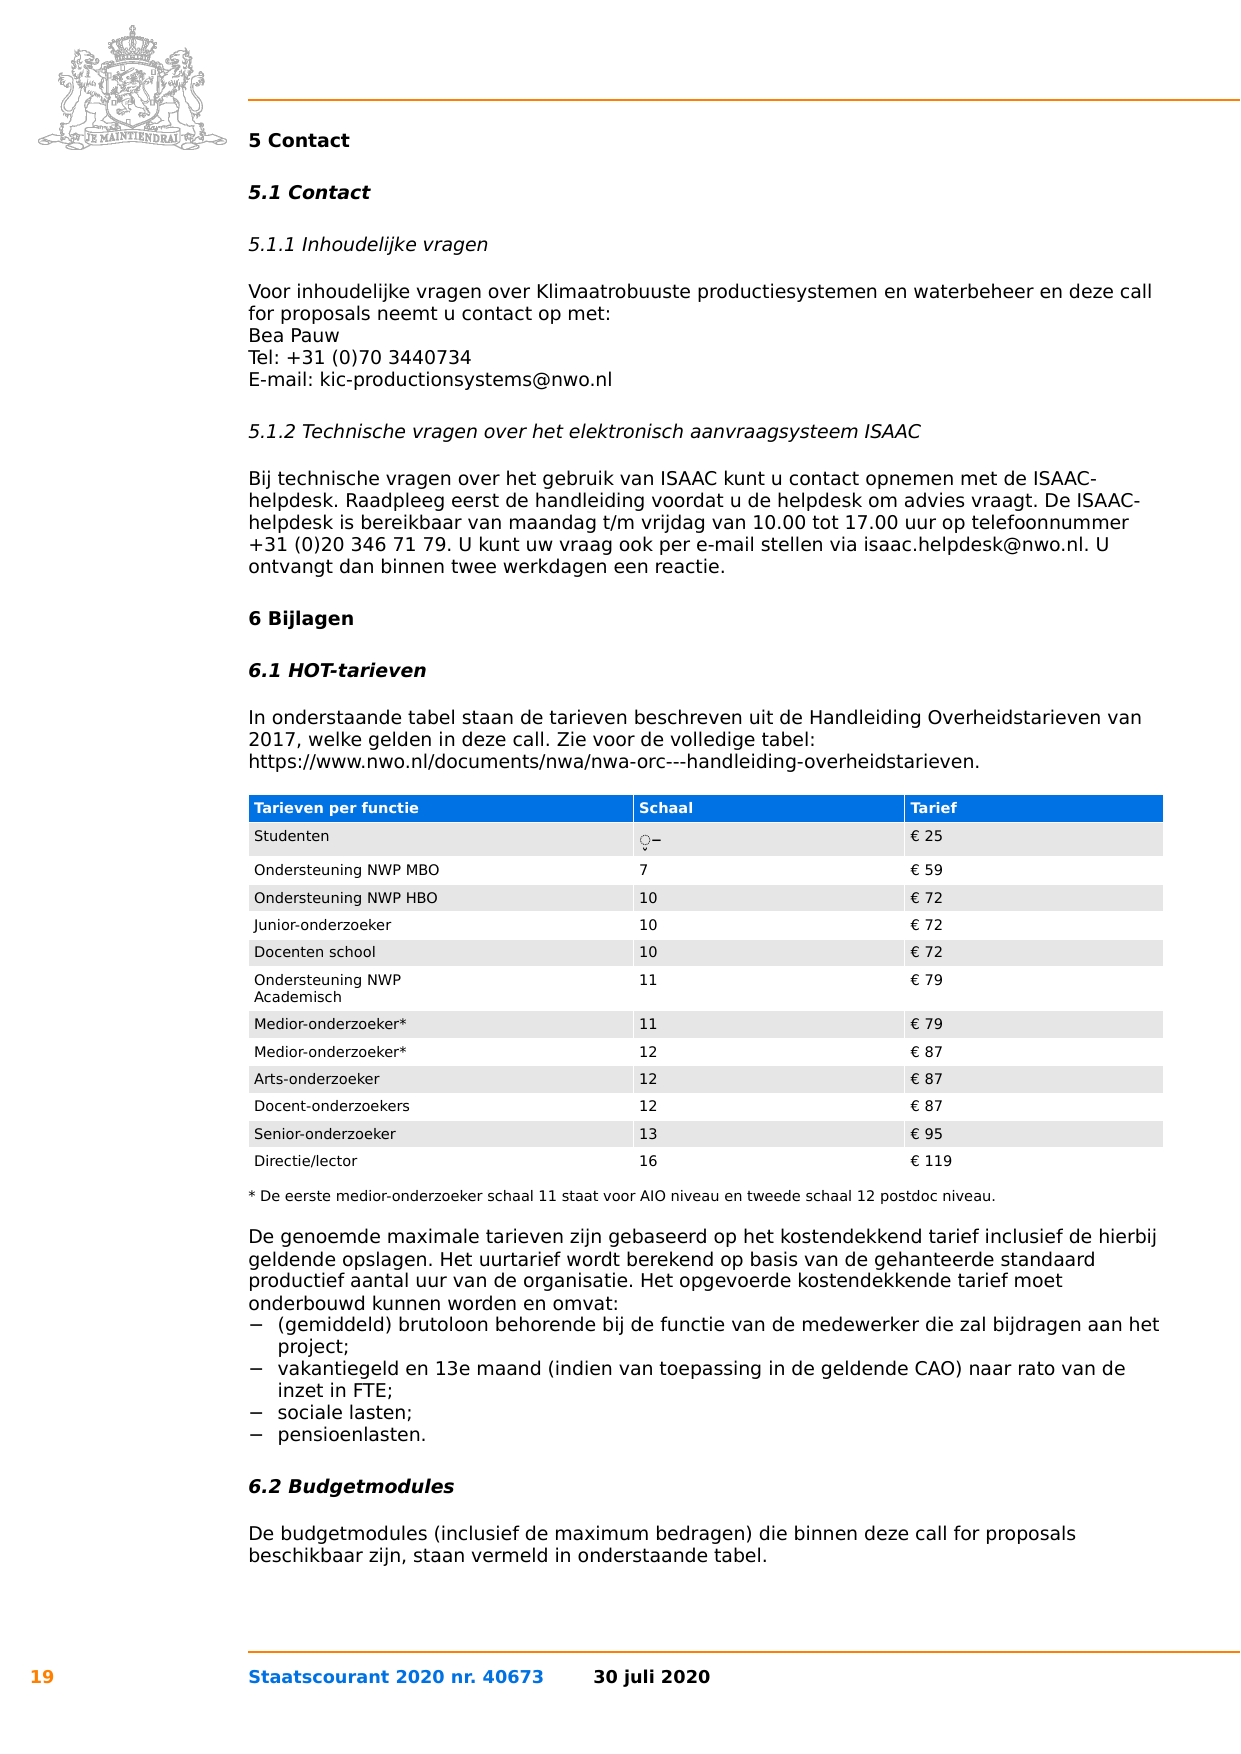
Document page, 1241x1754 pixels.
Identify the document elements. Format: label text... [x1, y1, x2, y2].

text In onderstaande tabel staan de tarieven beschreven uit de Handleiding Overheidstarieven van 2017, welke gelden in deze call. Zie voor de volledige tabel: https://www.nwo.nl/documents/nwa/nwa-orc---handleiding-overheidstarieven. [248, 707, 1163, 772]
table_cell 13 [634, 1121, 904, 1147]
subtitle 6.1 HOT-tarieven [248, 659, 1163, 682]
table_cell 7 [634, 858, 904, 884]
table_cell 12 [634, 1094, 904, 1120]
subtitle 5.1.2 Technische vragen over het elektronisch aanvraagsysteem ISAAC [248, 421, 1163, 443]
text − (gemiddeld) brutoloon behorende bij de functie van de medewerker die zal bijdragen aan het project; [248, 1314, 1163, 1358]
table_cell € 79 [905, 967, 1163, 1010]
table_cell Ondersteuning NWP MBO [249, 858, 633, 884]
table_header Tarieven per functie [249, 795, 633, 822]
text E-mail: kic-productionsystems@nwo.nl [248, 369, 1163, 391]
table_cell Medior-onderzoeker* [249, 1039, 633, 1065]
table_header Tarief [905, 795, 1163, 822]
table_cell € 72 [905, 912, 1163, 939]
table_cell € 72 [905, 940, 1163, 966]
table_cell 10 [634, 885, 904, 911]
table_cell 11 [634, 967, 904, 1010]
table_cell Arts-onderzoeker [249, 1066, 633, 1093]
table_cell Studenten [249, 823, 633, 856]
text − sociale lasten; [248, 1402, 1163, 1424]
table_cell 11 [634, 1011, 904, 1038]
text Voor inhoudelijke vragen over Klimaatrobuuste productiesystemen en waterbeheer en deze call for proposals neemt u contact op met: [248, 281, 1163, 325]
text Tel: +31 (0)70 3440734 [248, 347, 1163, 369]
table_cell € 87 [905, 1094, 1163, 1120]
table_cell € 87 [905, 1066, 1163, 1093]
table_cell € 72 [905, 885, 1163, 911]
table_cell Ondersteuning NWP HBO [249, 885, 633, 911]
table_cell 12 [634, 1066, 904, 1093]
text Bij technische vragen over het gebruik van ISAAC kunt u contact opnemen met de ISAAC-helpdesk. Raadpleeg eerst de handleiding voordat u de helpdesk om advies vraagt. De ISAAC-helpdesk is bereikbaar van maandag t/m vrijdag van 10.00 tot 17.00 uur op telefoonnummer +31 (0)20 346 71 79. U kunt uw vraag ook per e-mail stellen via isaac.helpdesk@nwo.nl. U ontvangt dan binnen twee werkdagen een reactie. [248, 468, 1163, 578]
text − pensioenlasten. [248, 1424, 1163, 1446]
table_cell 10 [634, 940, 904, 966]
table_cell € 79 [905, 1011, 1163, 1038]
subtitle 6.2 Budgetmodules [248, 1476, 1163, 1498]
table_header Schaal [634, 795, 904, 822]
table_cell 10 [634, 912, 904, 939]
table_cell Senior-onderzoeker [249, 1121, 633, 1147]
table_cell € 87 [905, 1039, 1163, 1065]
subtitle 5.1.1 Inhoudelijke vragen [248, 234, 1163, 256]
table_cell Medior-onderzoeker* [249, 1011, 633, 1038]
table_cell Ondersteuning NWP Academisch [249, 967, 633, 1010]
text Bea Pauw [248, 325, 1163, 347]
table_cell € 119 [905, 1149, 1163, 1175]
text De genoemde maximale tarieven zijn gebaseerd op het kostendekkend tarief inclusief de hierbij geldende opslagen. Het uurtarief wordt berekend op basis van de gehanteerde standaard productief aantal uur van de organisatie. Het opgevoerde kostendekkende tarief moet onderbouwd kunnen worden en omvat: [248, 1226, 1163, 1314]
text − vakantiegeld en 13e maand (indien van toepassing in de geldende CAO) naar rato van de inzet in FTE; [248, 1358, 1163, 1402]
subtitle 6 Bijlagen [248, 608, 1163, 629]
table_cell € 25 [905, 823, 1163, 856]
subtitle 5.1 Contact [248, 182, 1163, 204]
table_cell ֪– [634, 823, 904, 856]
table_cell 16 [634, 1149, 904, 1175]
text De budgetmodules (inclusief de maximum bedragen) die binnen deze call for proposals beschikbaar zijn, staan vermeld in onderstaande tabel. [248, 1523, 1163, 1567]
table_cell Docent-onderzoekers [249, 1094, 633, 1120]
table_cell Docenten school [249, 940, 633, 966]
table_cell * De eerste medior-onderzoeker schaal 11 staat voor AIO niveau en tweede schaal 12 postdoc niveau. [248, 1176, 1163, 1204]
table_cell Directie/lector [249, 1149, 633, 1175]
picture [38, 25, 227, 150]
table_cell 12 [634, 1039, 904, 1065]
table_cell € 59 [905, 858, 1163, 884]
table_cell € 95 [905, 1121, 1163, 1147]
table_cell Junior-onderzoeker [249, 912, 633, 939]
subtitle 5 Contact [248, 130, 1163, 152]
